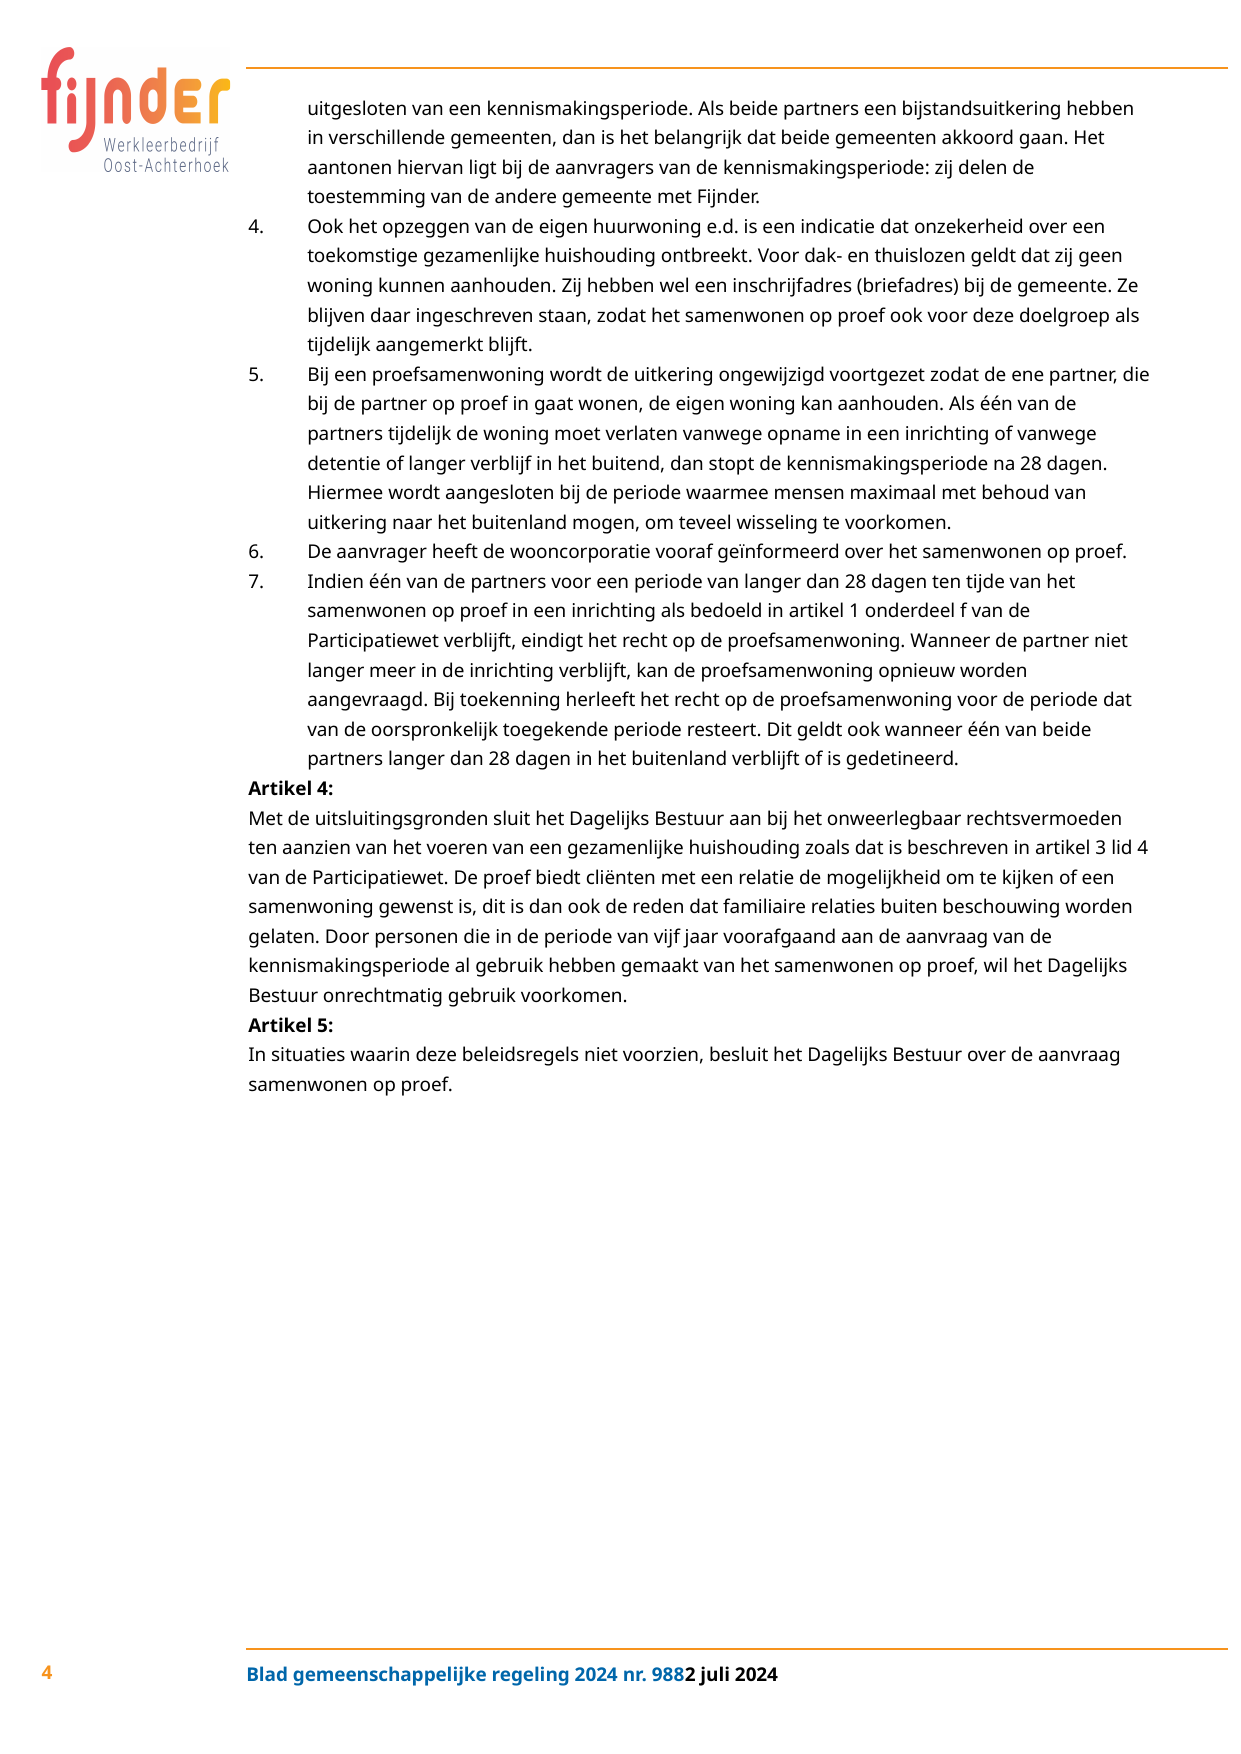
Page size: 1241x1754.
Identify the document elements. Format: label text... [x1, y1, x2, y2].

list De aanvrager heeft de wooncorporatie vooraf geïnformeerd over het samenwonen op proef. [248, 538, 1152, 564]
text Artikel 5: [248, 1012, 1152, 1038]
list Ook het opzeggen van de eigen huurwoning e.d. is een indicatie dat onzekerheid over een toekomstige gezamenlijke huishouding ontbreekt. Voor dak- en thuislozen geldt dat zij geen woning kunnen aanhouden. Zij hebben wel een inschrijfadres (briefadres) bij de gemeente. Ze blijven daar ingeschreven staan, zodat het samenwonen op proef ook voor deze doelgroep als tijdelijk aangemerkt blijft. [248, 213, 1152, 357]
text Artikel 4: [248, 775, 1152, 801]
picture [41, 47, 231, 172]
list Indien één van de partners voor een periode van langer dan 28 dagen ten tijde van het samenwonen op proef in een inrichting als bedoeld in artikel 1 onderdeel f van de Participatiewet verblijft, eindigt het recht op de proefsamenwoning. Wanneer de partner niet langer meer in de inrichting verblijft, kan de proefsamenwoning opnieuw worden aangevraagd. Bij toekenning herleeft het recht op de proefsamenwoning voor de periode dat van de oorspronkelijk toegekende periode resteert. Dit geldt ook wanneer één van beide partners langer dan 28 dagen in het buitenland verblijft of is gedetineerd. [248, 568, 1152, 771]
text In situaties waarin deze beleidsregels niet voorzien, besluit het Dagelijks Bestuur over de aanvraag samenwonen op proef. [248, 1041, 1152, 1097]
text Met de uitsluitingsgronden sluit het Dagelijks Bestuur aan bij het onweerlegbaar rechtsvermoeden ten aanzien van het voeren van een gezamenlijke huishouding zoals dat is beschreven in artikel 3 lid 4 van de Participatiewet. De proef biedt cliënten met een relatie de mogelijkheid om te kijken of een samenwoning gewenst is, dit is dan ook de reden dat familiaire relaties buiten beschouwing worden gelaten. Door personen die in de periode van vijf jaar voorafgaand aan de aanvraag van de kennismakingsperiode al gebruik hebben gemaakt van het samenwonen op proef, wil het Dagelijks Bestuur onrechtmatig gebruik voorkomen. [248, 805, 1152, 1008]
list uitgesloten van een kennismakingsperiode. Als beide partners een bijstandsuitkering hebben in verschillende gemeenten, dan is het belangrijk dat beide gemeenten akkoord gaan. Het aantonen hiervan ligt bij de aanvragers van de kennismakingsperiode: zij delen de toestemming van de andere gemeente met Fijnder. [248, 95, 1152, 209]
list Bij een proefsamenwoning wordt de uitkering ongewijzigd voortgezet zodat de ene partner, die bij de partner op proef in gaat wonen, de eigen woning kan aanhouden. Als één van de partners tijdelijk de woning moet verlaten vanwege opname in een inrichting of vanwege detentie of langer verblijf in het buitend, dan stopt de kennismakingsperiode na 28 dagen. Hiermee wordt aangesloten bij de periode waarmee mensen maximaal met behoud van uitkering naar het buitenland mogen, om teveel wisseling te voorkomen. [248, 361, 1152, 535]
